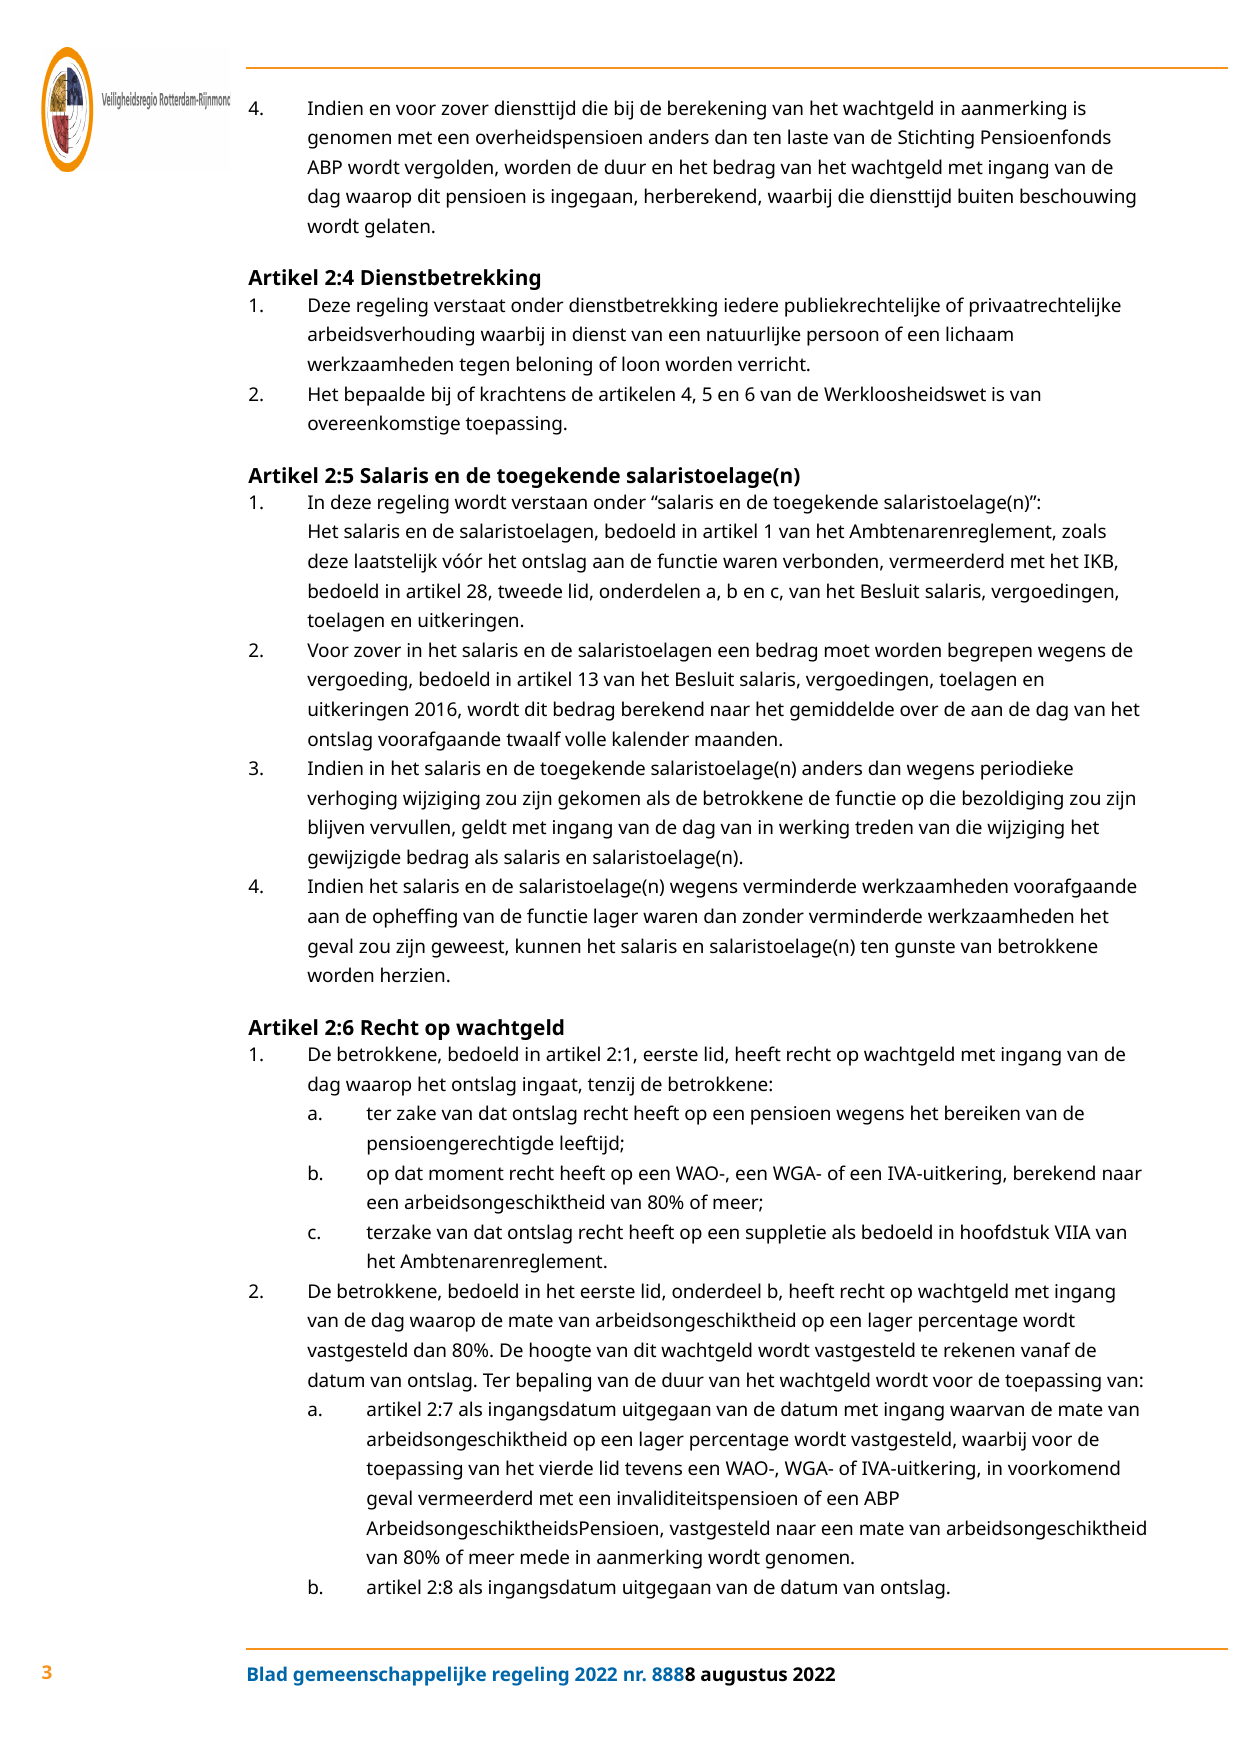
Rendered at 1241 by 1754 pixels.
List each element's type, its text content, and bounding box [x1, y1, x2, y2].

list Indien in het salaris en de toegekende salaristoelage(n) anders dan wegens periodieke verhoging wijziging zou zijn gekomen als de betrokkene de functie op die bezoldiging zou zijn blijven vervullen, geldt met ingang van de dag van in werking treden van die wijziging het gewijzigde bedrag als salaris en salaristoelage(n). [248, 755, 1152, 870]
list Het bepaalde bij of krachtens de artikelen 4, 5 en 6 van de Werkloosheidswet is van overeenkomstige toepassing. [248, 381, 1152, 436]
list artikel 2:8 als ingangsdatum uitgegaan van de datum van ontslag. [307, 1574, 1152, 1599]
picture [41, 47, 231, 172]
text Artikel 2:6 Recht op wachtgeld [248, 1013, 1152, 1041]
list In deze regeling wordt verstaan onder “salaris en de toegekende salaristoelage(n)”: [248, 489, 1152, 515]
list Indien en voor zover diensttijd die bij de berekening van het wachtgeld in aanmerking is genomen met een overheidspensioen anders dan ten laste van de Stichting Pensioenfonds ABP wordt vergolden, worden de duur en het bedrag van het wachtgeld met ingang van de dag waarop dit pensioen is ingegaan, herberekend, waarbij die diensttijd buiten beschouwing wordt gelaten. [248, 95, 1152, 239]
list De betrokkene, bedoeld in het eerste lid, onderdeel b, heeft recht op wachtgeld met ingang van de dag waarop de mate van arbeidsongeschiktheid op een lager percentage wordt vastgesteld dan 80%. De hoogte van dit wachtgeld wordt vastgesteld te rekenen vanaf de datum van ontslag. Ter bepaling van de duur van het wachtgeld wordt voor de toepassing van: [248, 1278, 1152, 1392]
list Voor zover in het salaris en de salaristoelagen een bedrag moet worden begrepen wegens de vergoeding, bedoeld in artikel 13 van het Besluit salaris, vergoedingen, toelagen en uitkeringen 2016, wordt dit bedrag berekend naar het gemiddelde over de aan de dag van het ontslag voorafgaande twaalf volle kalender maanden. [248, 637, 1152, 752]
list terzake van dat ontslag recht heeft op een suppletie als bedoeld in hoofdstuk VIIA van het Ambtenarenreglement. [307, 1219, 1152, 1274]
list De betrokkene, bedoeld in artikel 2:1, eerste lid, heeft recht op wachtgeld met ingang van de dag waarop het ontslag ingaat, tenzij de betrokkene: [248, 1041, 1152, 1097]
list Het salaris en de salaristoelagen, bedoeld in artikel 1 van het Ambtenarenreglement, zoals deze laatstelijk vóór het ontslag aan de functie waren verbonden, vermeerderd met het IKB, bedoeld in artikel 28, tweede lid, onderdelen a, b en c, van het Besluit salaris, vergoedingen, toelagen en uitkeringen. [248, 519, 1152, 633]
list Indien het salaris en de salaristoelage(n) wegens verminderde werkzaamheden voorafgaande aan de opheffing van de functie lager waren dan zonder verminderde werkzaamheden het geval zou zijn geweest, kunnen het salaris en salaristoelage(n) ten gunste van betrokkene worden herzien. [248, 874, 1152, 988]
text Artikel 2:5 Salaris en de toegekende salaristoelage(n) [248, 461, 1152, 489]
list op dat moment recht heeft op een WAO-, een WGA- of een IVA-uitkering, berekend naar een arbeidsongeschiktheid van 80% of meer; [307, 1160, 1152, 1215]
list artikel 2:7 als ingangsdatum uitgegaan van de datum met ingang waarvan de mate van arbeidsongeschiktheid op een lager percentage wordt vastgesteld, waarbij voor de toepassing van het vierde lid tevens een WAO-, WGA- of IVA-uitkering, in voorkomend geval vermeerderd met een invaliditeitspensioen of een ABP ArbeidsongeschiktheidsPensioen, vastgesteld naar een mate van arbeidsongeschiktheid van 80% of meer mede in aanmerking wordt genomen. [307, 1396, 1152, 1570]
text Artikel 2:4 Dienstbetrekking [248, 263, 1152, 292]
list Deze regeling verstaat onder dienstbetrekking iedere publiekrechtelijke of privaatrechtelijke arbeidsverhouding waarbij in dienst van een natuurlijke persoon of een lichaam werkzaamheden tegen beloning of loon worden verricht. [248, 292, 1152, 377]
list ter zake van dat ontslag recht heeft op een pensioen wegens het bereiken van de pensioengerechtigde leeftijd; [307, 1101, 1152, 1156]
